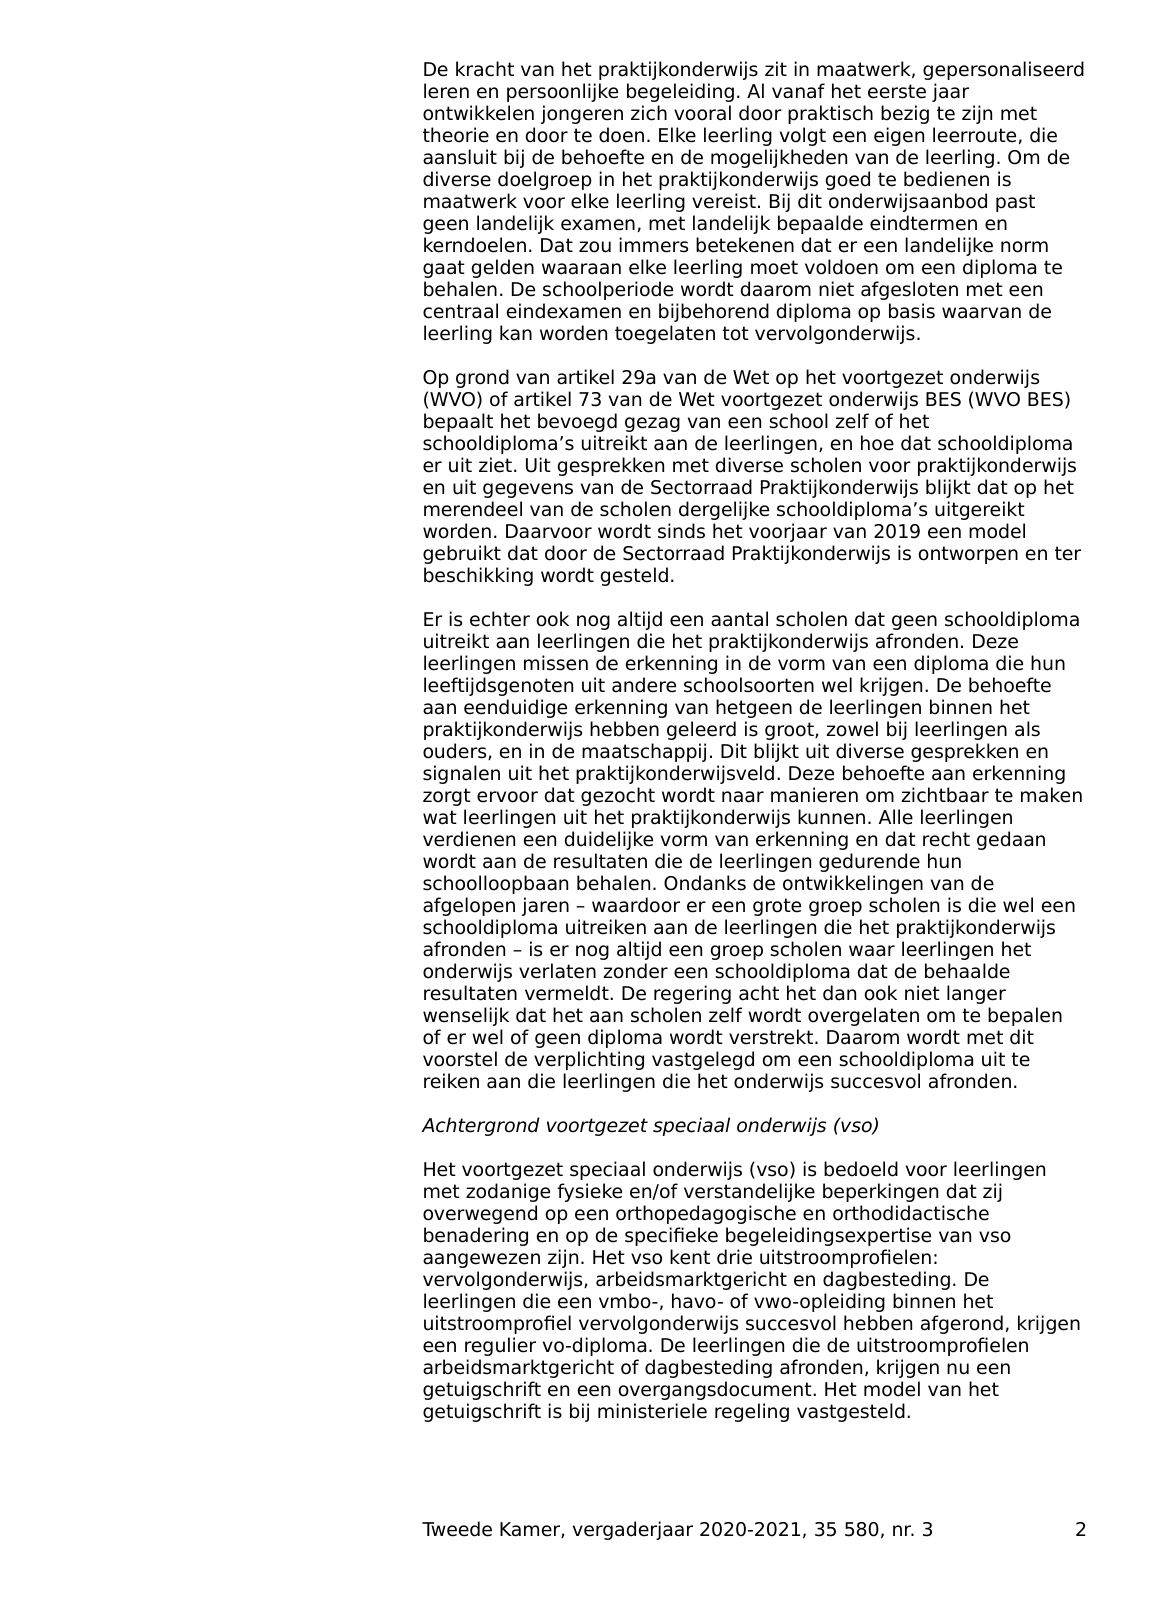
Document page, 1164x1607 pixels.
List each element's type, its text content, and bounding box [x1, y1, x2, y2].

subtitle Achtergrond voortgezet speciaal onderwijs (vso) [422, 1115, 1087, 1137]
text De kracht van het praktijkonderwijs zit in maatwerk, gepersonaliseerd leren en persoonlijke begeleiding. Al vanaf het eerste jaar ontwikkelen jongeren zich vooral door praktisch bezig te zijn met theorie en door te doen. Elke leerling volgt een eigen leerroute, die aansluit bij de behoefte en de mogelijkheden van de leerling. Om de diverse doelgroep in het praktijkonderwijs goed te bedienen is maatwerk voor elke leerling vereist. Bij dit onderwijsaanbod past geen landelijk examen, met landelijk bepaalde eindtermen en kerndoelen. Dat zou immers betekenen dat er een landelijke norm gaat gelden waaraan elke leerling moet voldoen om een diploma te behalen. De schoolperiode wordt daarom niet afgesloten met een centraal eindexamen en bijbehorend diploma op basis waarvan de leerling kan worden toegelaten tot vervolgonderwijs. [422, 59, 1087, 345]
text Op grond van artikel 29a van de Wet op het voortgezet onderwijs (WVO) of artikel 73 van de Wet voortgezet onderwijs BES (WVO BES) bepaalt het bevoegd gezag van een school zelf of het schooldiploma’s uitreikt aan de leerlingen, en hoe dat schooldiploma er uit ziet. Uit gesprekken met diverse scholen voor praktijkonderwijs en uit gegevens van de Sectorraad Praktijkonderwijs blijkt dat op het merendeel van de scholen dergelijke schooldiploma’s uitgereikt worden. Daarvoor wordt sinds het voorjaar van 2019 een model gebruikt dat door de Sectorraad Praktijkonderwijs is ontworpen en ter beschikking wordt gesteld. [422, 367, 1087, 587]
text Het voortgezet speciaal onderwijs (vso) is bedoeld voor leerlingen met zodanige fysieke en/of verstandelijke beperkingen dat zij overwegend op een orthopedagogische en orthodidactische benadering en op de specifieke begeleidingsexpertise van vso aangewezen zijn. Het vso kent drie uitstroomprofielen: vervolgonderwijs, arbeidsmarktgericht en dagbesteding. De leerlingen die een vmbo-, havo- of vwo-opleiding binnen het uitstroomprofiel vervolgonderwijs succesvol hebben afgerond, krijgen een regulier vo-diploma. De leerlingen die de uitstroomprofielen arbeidsmarktgericht of dagbesteding afronden, krijgen nu een getuigschrift en een overgangsdocument. Het model van het getuigschrift is bij ministeriele regeling vastgesteld. [422, 1159, 1087, 1423]
text Er is echter ook nog altijd een aantal scholen dat geen schooldiploma uitreikt aan leerlingen die het praktijkonderwijs afronden. Deze leerlingen missen de erkenning in de vorm van een diploma die hun leeftijdsgenoten uit andere schoolsoorten wel krijgen. De behoefte aan eenduidige erkenning van hetgeen de leerlingen binnen het praktijkonderwijs hebben geleerd is groot, zowel bij leerlingen als ouders, en in de maatschappij. Dit blijkt uit diverse gesprekken en signalen uit het praktijkonderwijsveld. Deze behoefte aan erkenning zorgt ervoor dat gezocht wordt naar manieren om zichtbaar te maken wat leerlingen uit het praktijkonderwijs kunnen. Alle leerlingen verdienen een duidelijke vorm van erkenning en dat recht gedaan wordt aan de resultaten die de leerlingen gedurende hun schoolloopbaan behalen. Ondanks de ontwikkelingen van de afgelopen jaren – waardoor er een grote groep scholen is die wel een schooldiploma uitreiken aan de leerlingen die het praktijkonderwijs afronden – is er nog altijd een groep scholen waar leerlingen het onderwijs verlaten zonder een schooldiploma dat de behaalde resultaten vermeldt. De regering acht het dan ook niet langer wenselijk dat het aan scholen zelf wordt overgelaten om te bepalen of er wel of geen diploma wordt verstrekt. Daarom wordt met dit voorstel de verplichting vastgelegd om een schooldiploma uit te reiken aan die leerlingen die het onderwijs succesvol afronden. [422, 609, 1087, 1092]
